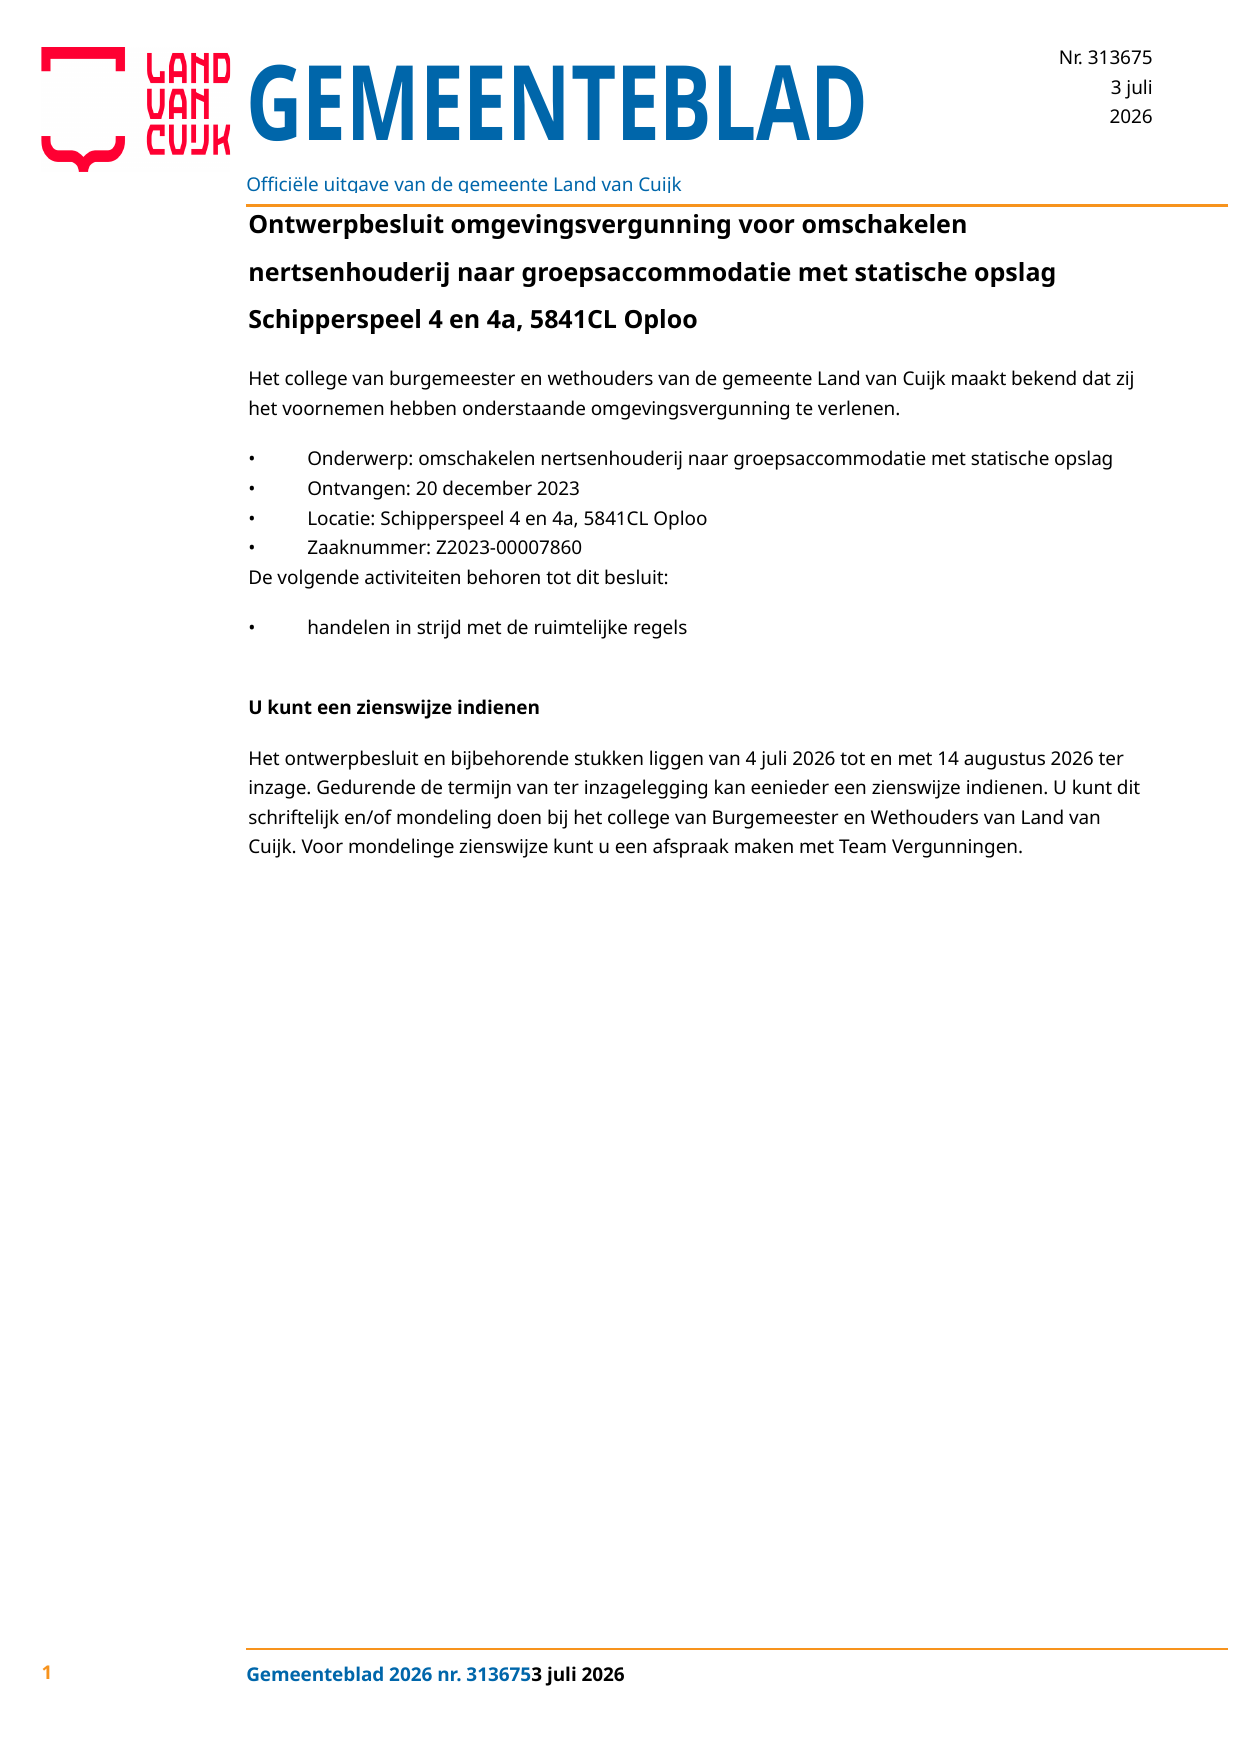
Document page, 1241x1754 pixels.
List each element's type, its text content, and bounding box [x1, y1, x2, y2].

text U kunt een zienswijze indienen [248, 694, 1152, 720]
text Het ontwerpbesluit en bijbehorende stukken liggen van 4 juli 2026 tot en met 14 augustus 2026 ter inzage. Gedurende de termijn van ter inzagelegging kan eenieder een zienswijze indienen. U kunt dit schriftelijk en/of mondeling doen bij het college van Burgemeester en Wethouders van Land van Cuijk. Voor mondelinge zienswijze kunt u een afspraak maken met Team Vergunningen. [248, 745, 1152, 859]
list Locatie: Schipperspeel 4 en 4a, 5841CL Oploo [248, 505, 1152, 530]
list Onderwerp: omschakelen nertsenhouderij naar groepsaccommodatie met statische opslag [248, 446, 1152, 471]
picture [41, 47, 231, 172]
list handelen in strijd met de ruimtelijke regels [248, 614, 1152, 640]
text Ontwerpbesluit omgevingsvergunning voor omschakelen nertsenhouderij naar groepsaccommodatie met statische opslag Schipperspeel 4 en 4a, 5841CL Oploo [248, 207, 1152, 336]
text Het college van burgemeester en wethouders van de gemeente Land van Cuijk maakt bekend dat zij het voornemen hebben onderstaande omgevingsvergunning te verlenen. [248, 366, 1152, 421]
list Ontvangen: 20 december 2023 [248, 475, 1152, 501]
text De volgende activiteiten behoren tot dit besluit: [248, 564, 1152, 589]
list Zaaknummer: Z2023-00007860 [248, 534, 1152, 560]
